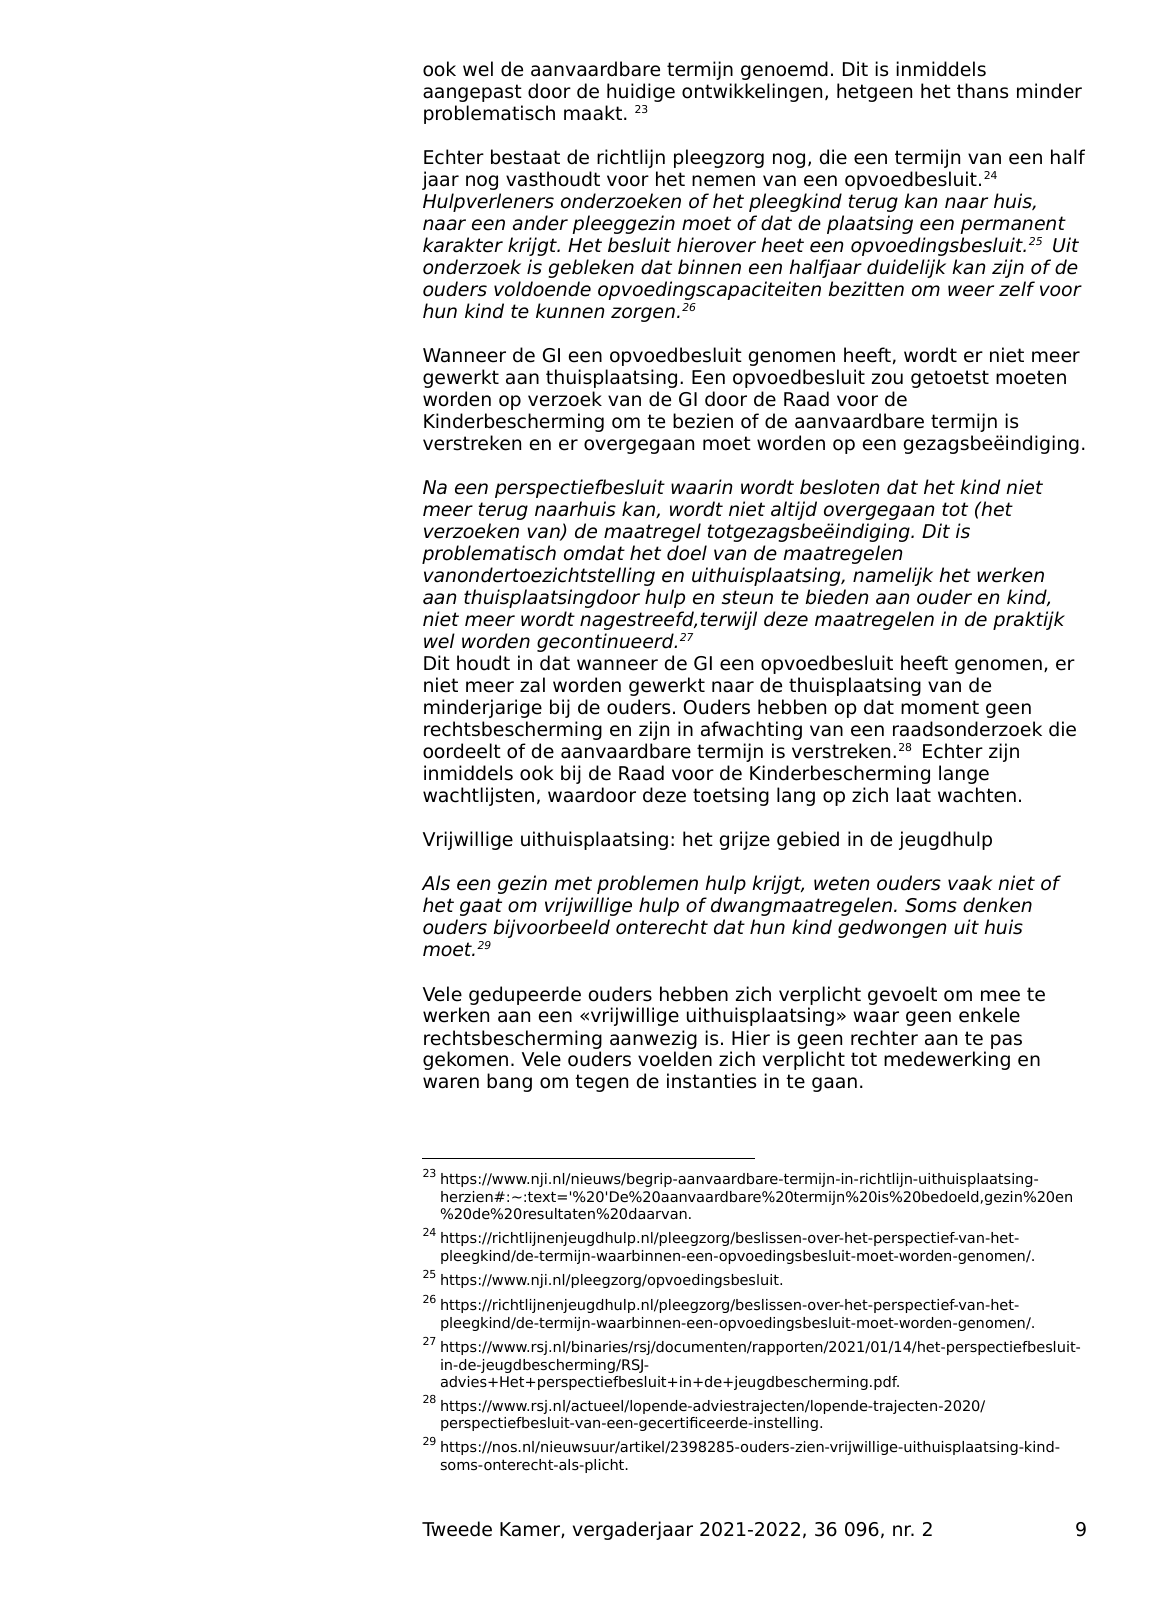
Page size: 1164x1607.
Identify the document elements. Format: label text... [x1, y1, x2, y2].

text Vele gedupeerde ouders hebben zich verplicht gevoelt om mee te werken aan een «vrijwillige uithuisplaatsing» waar geen enkele rechtsbescherming aanwezig is. Hier is geen rechter aan te pas gekomen. Vele ouders voelden zich verplicht tot medewerking en waren bang om tegen de instanties in te gaan. [422, 983, 1087, 1093]
text Wanneer de GI een opvoedbesluit genomen heeft, wordt er niet meer gewerkt aan thuisplaatsing. Een opvoedbesluit zou getoetst moeten worden op verzoek van de GI door de Raad voor de Kinderbescherming om te bezien of de aanvaardbare termijn is verstreken en er overgegaan moet worden op een gezagsbeëindiging. [422, 345, 1087, 455]
text https://www.nji.nl/nieuws/begrip-aanvaardbare-termijn-in-richtlijn-uithuisplaatsing-herzien#:~:text='%20'De%20aanvaardbare%20termijn%20is%20bedoeld,gezin%20en%20de%20resultaten%20daarvan. [422, 1167, 1087, 1223]
text https://nos.nl/nieuwsuur/artikel/2398285-ouders-zien-vrijwillige-uithuisplaatsing-kind-soms-onterecht-als-plicht. [422, 1435, 1087, 1474]
text Als een gezin met problemen hulp krijgt, weten ouders vaak niet of het gaat om vrijwillige hulp of dwangmaatregelen. Soms denken ouders bijvoorbeeld onterecht dat hun kind gedwongen uit huis moet. [422, 873, 1087, 961]
text https://www.rsj.nl/actueel/lopende-adviestrajecten/lopende-trajecten-2020/perspectiefbesluit-van-een-gecertificeerde-instelling. [422, 1393, 1087, 1432]
text https://richtlijnenjeugdhulp.nl/pleegzorg/beslissen-over-het-perspectief-van-het-pleegkind/de-termijn-waarbinnen-een-opvoedingsbesluit-moet-worden-genomen/. [422, 1293, 1087, 1332]
text Na een perspectiefbesluit waarin wordt besloten dat het kind niet meer terug naarhuis kan, wordt niet altijd overgegaan tot (het verzoeken van) de maatregel totgezagsbeëindiging. Dit is problematisch omdat het doel van de maatregelen vanondertoezichtstelling en uithuisplaatsing, namelijk het werken aan thuisplaatsingdoor hulp en steun te bieden aan ouder en kind, niet meer wordt nagestreefd,terwijl deze maatregelen in de praktijk wel worden gecontinueerd. [422, 477, 1087, 653]
text https://www.rsj.nl/binaries/rsj/documenten/rapporten/2021/01/14/het-perspectiefbesluit-in-de-jeugdbescherming/RSJ-advies+Het+perspectiefbesluit+in+de+jeugdbescherming.pdf. [422, 1335, 1087, 1391]
text https://www.nji.nl/pleegzorg/opvoedingsbesluit. [422, 1268, 1087, 1290]
text https://richtlijnenjeugdhulp.nl/pleegzorg/beslissen-over-het-perspectief-van-het-pleegkind/de-termijn-waarbinnen-een-opvoedingsbesluit-moet-worden-genomen/. [422, 1226, 1087, 1265]
text Dit houdt in dat wanneer de GI een opvoedbesluit heeft genomen, er niet meer zal worden gewerkt naar de thuisplaatsing van de minderjarige bij de ouders. Ouders hebben op dat moment geen rechtsbescherming en zijn in afwachting van een raadsonderzoek die oordeelt of de aanvaardbare termijn is verstreken. Echter zijn inmiddels ook bij de Raad voor de Kinderbescherming lange wachtlijsten, waardoor deze toetsing lang op zich laat wachten. [422, 653, 1087, 807]
text Echter bestaat de richtlijn pleegzorg nog, die een termijn van een half jaar nog vasthoudt voor het nemen van een opvoedbesluit. Hulpverleners onderzoeken of het pleegkind terug kan naar huis, naar een ander pleeggezin moet of dat de plaatsing een permanent karakter krijgt. Het besluit hierover heet een opvoedingsbesluit. Uit onderzoek is gebleken dat binnen een halfjaar duidelijk kan zijn of de ouders voldoende opvoedingscapaciteiten bezitten om weer zelf voor hun kind te kunnen zorgen. [422, 147, 1087, 323]
subtitle Vrijwillige uithuisplaatsing: het grijze gebied in de jeugdhulp [422, 829, 1087, 851]
text ook wel de aanvaardbare termijn genoemd. Dit is inmiddels aangepast door de huidige ontwikkelingen, hetgeen het thans minder problematisch maakt. [422, 59, 1087, 125]
